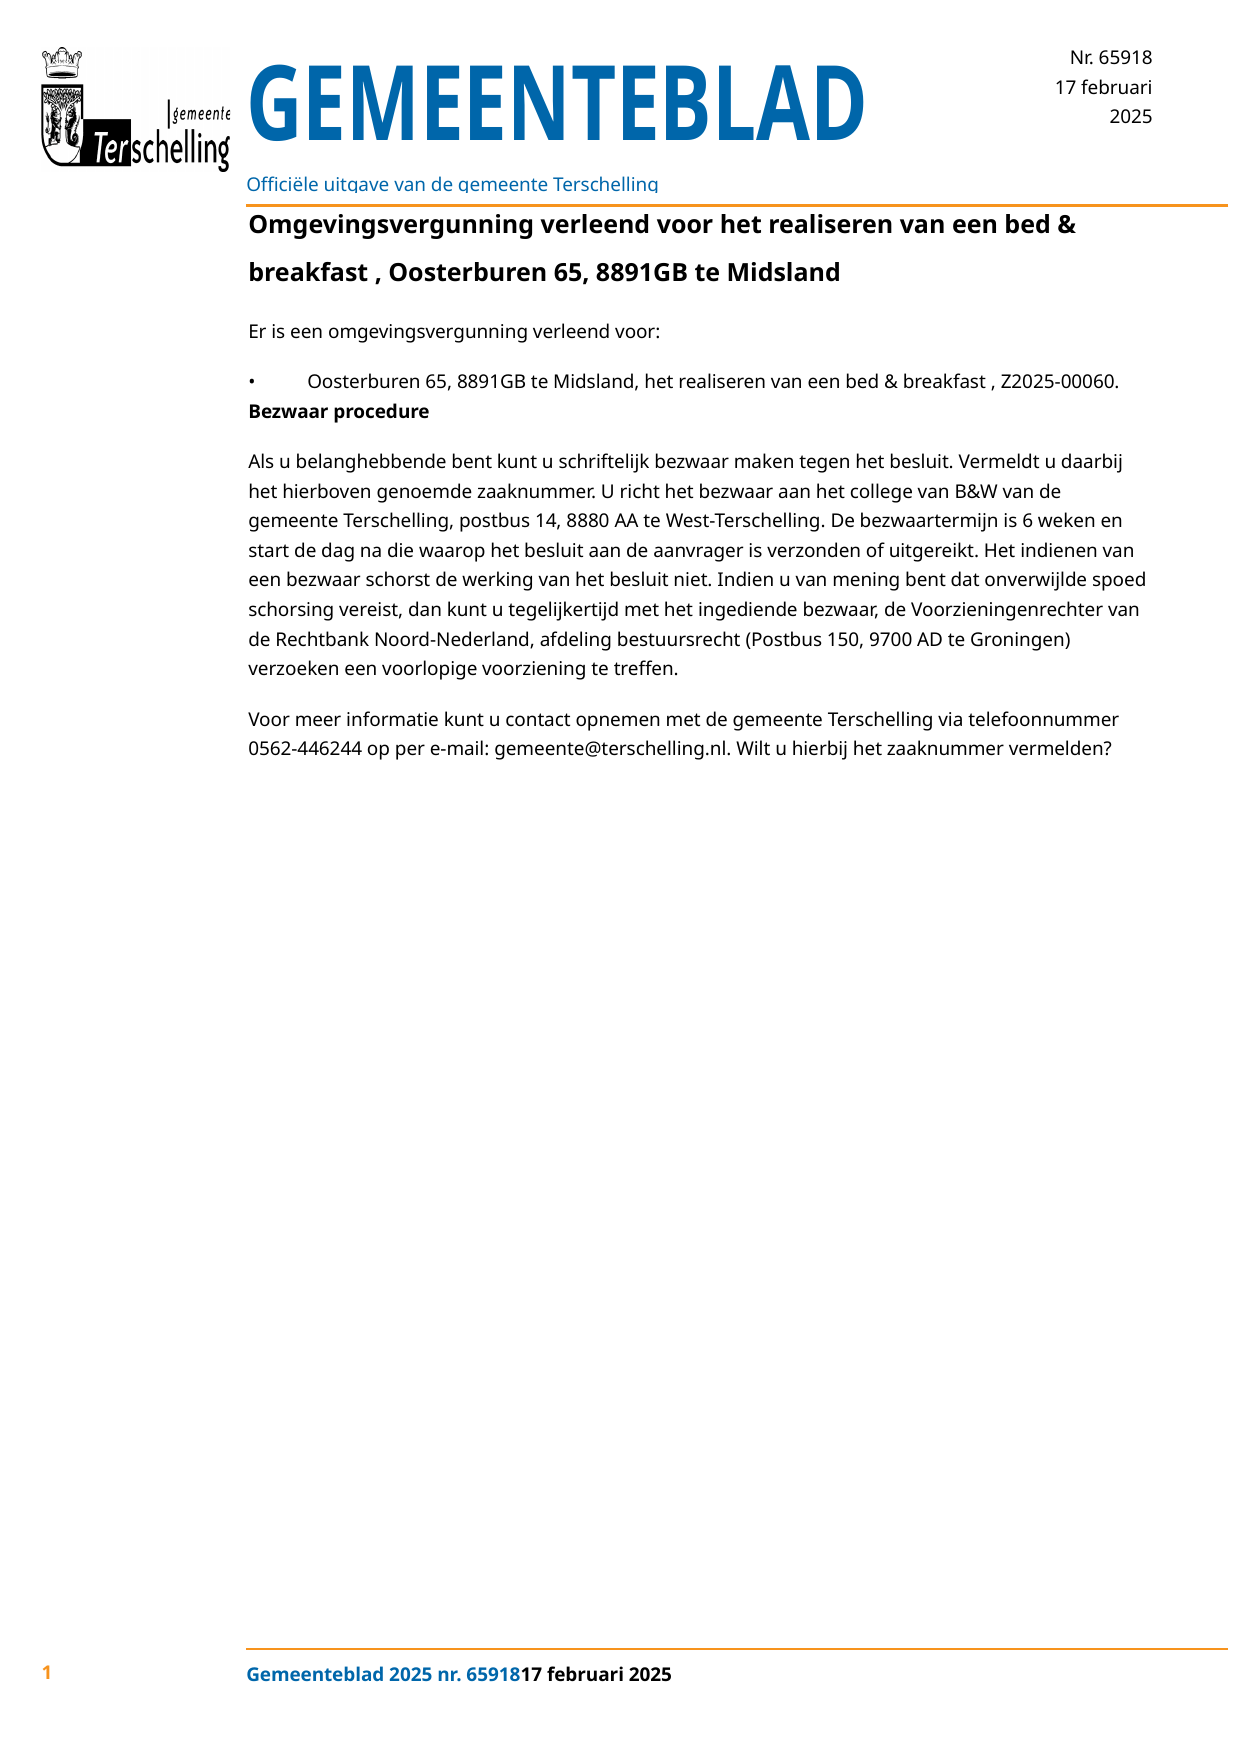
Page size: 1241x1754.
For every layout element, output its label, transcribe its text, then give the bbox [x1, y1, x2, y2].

text Er is een omgevingsvergunning verleend voor: [248, 318, 1152, 344]
text Voor meer informatie kunt u contact opnemen met de gemeente Terschelling via telefoonnummer 0562-446244 op per e-mail: gemeente@terschelling.nl. Wilt u hierbij het zaaknummer vermelden? [248, 706, 1152, 761]
text Als u belanghebbende bent kunt u schriftelijk bezwaar maken tegen het besluit. Vermeldt u daarbij het hierboven genoemde zaaknummer. U richt het bezwaar aan het college van B&W van de gemeente Terschelling, postbus 14, 8880 AA te West-Terschelling. De bezwaartermijn is 6 weken en start de dag na die waarop het besluit aan de aanvrager is verzonden of uitgereikt. Het indienen van een bezwaar schorst de werking van het besluit niet. Indien u van mening bent dat onverwijlde spoed schorsing vereist, dan kunt u tegelijkertijd met het ingediende bezwaar, de Voorzieningenrechter van de Rechtbank Noord-Nederland, afdeling bestuursrecht (Postbus 150, 9700 AD te Groningen) verzoeken een voorlopige voorziening te treffen. [248, 448, 1152, 681]
text Omgevingsvergunning verleend voor het realiseren van een bed & breakfast , Oosterburen 65, 8891GB te Midsland [248, 207, 1152, 288]
list Oosterburen 65, 8891GB te Midsland, het realiseren van een bed & breakfast , Z2025-00060. [248, 368, 1152, 394]
picture [41, 47, 231, 172]
text Bezwaar procedure [248, 398, 1152, 424]
